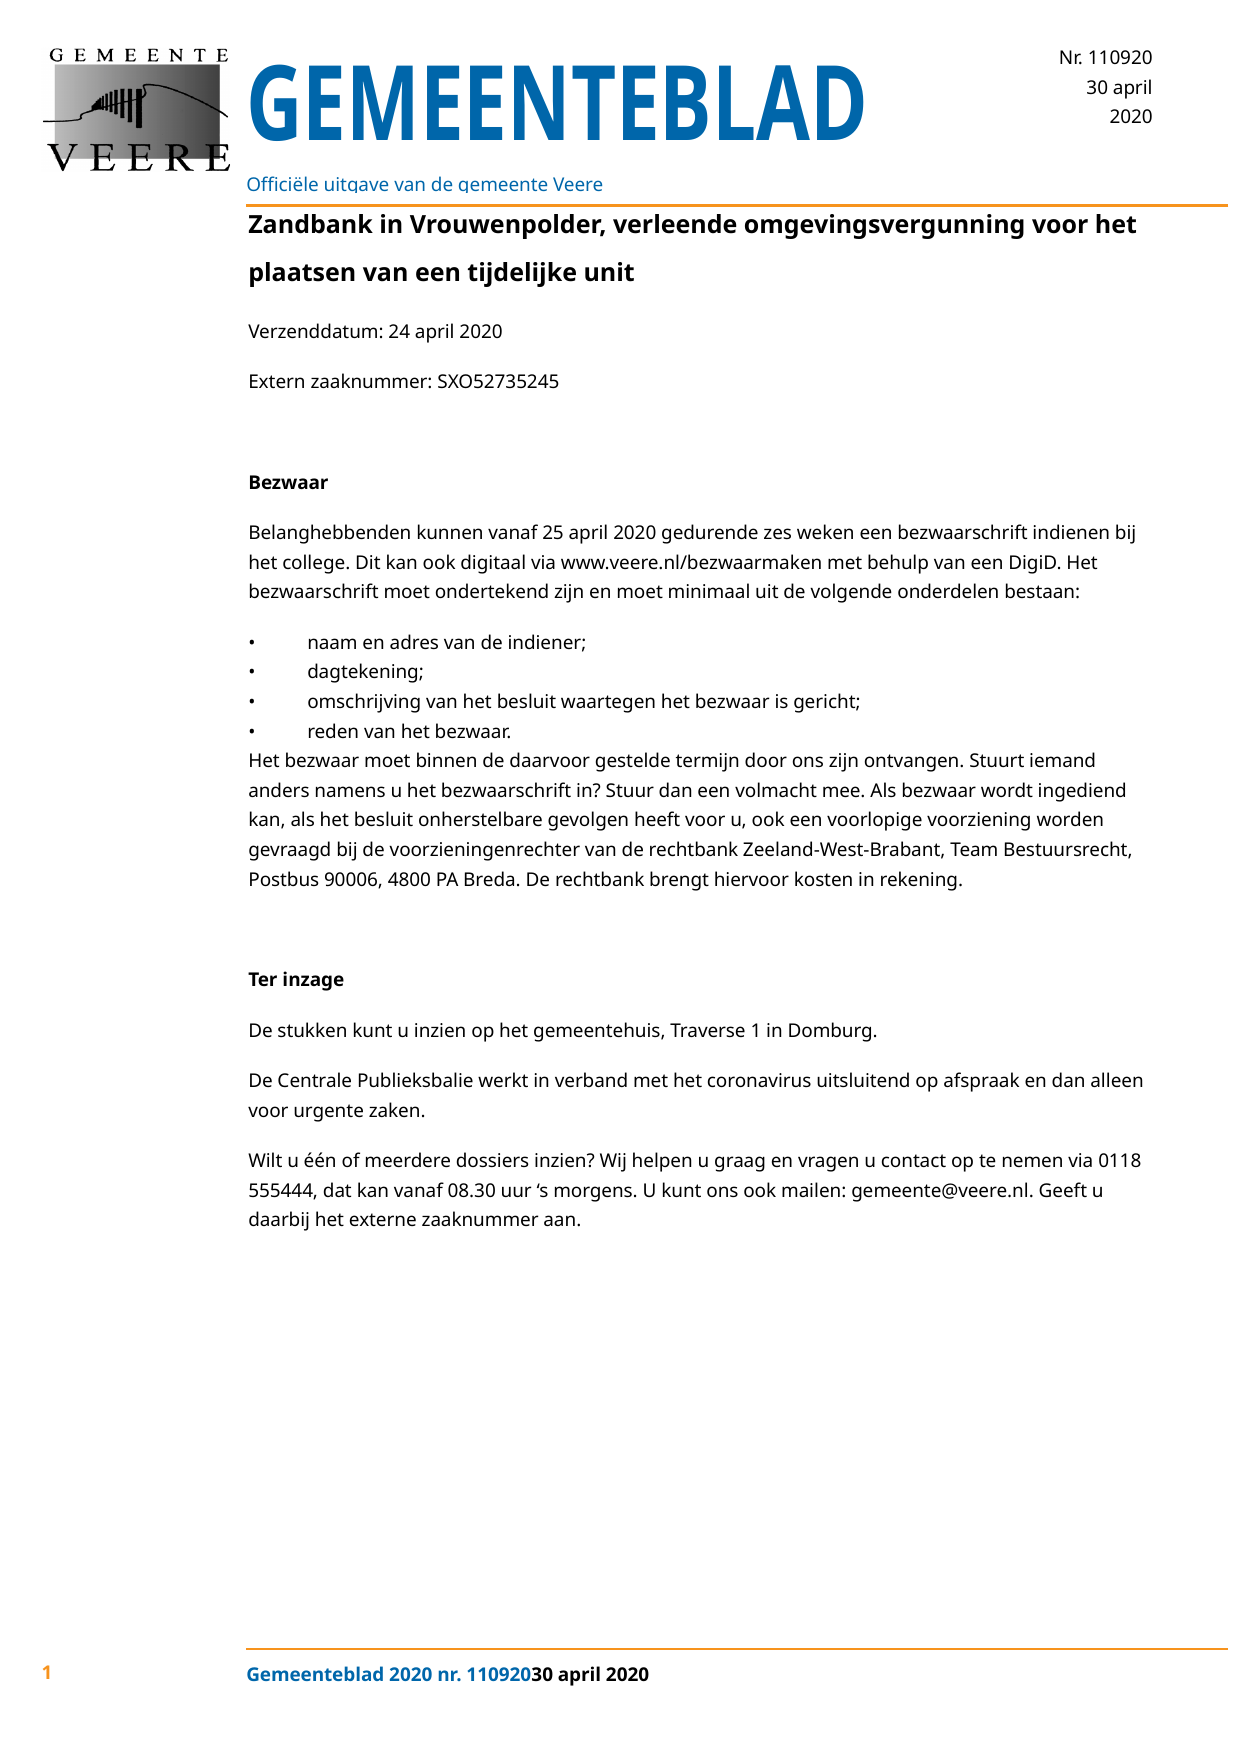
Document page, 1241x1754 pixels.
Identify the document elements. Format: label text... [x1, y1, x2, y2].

list reden van het bezwaar. [248, 718, 1152, 744]
text Extern zaaknummer: SXO52735245 [248, 368, 1152, 394]
text Verzenddatum: 24 april 2020 [248, 318, 1152, 344]
text Het bezwaar moet binnen de daarvoor gestelde termijn door ons zijn ontvangen. Stuurt iemand anders namens u het bezwaarschrift in? Stuur dan een volmacht mee. Als bezwaar wordt ingediend kan, als het besluit onherstelbare gevolgen heeft voor u, ook een voorlopige voorziening worden gevraagd bij de voorzieningenrechter van de rechtbank Zeeland-West-Brabant, Team Bestuursrecht, Postbus 90006, 4800 PA Breda. De rechtbank brengt hiervoor kosten in rekening. [248, 747, 1152, 892]
text Ter inzage [248, 967, 1152, 992]
text De stukken kunt u inzien op het gemeentehuis, Traverse 1 in Domburg. [248, 1017, 1152, 1043]
list naam en adres van de indiener; [248, 629, 1152, 655]
list dagtekening; [248, 659, 1152, 684]
text Belanghebbenden kunnen vanaf 25 april 2020 gedurende zes weken een bezwaarschrift indienen bij het college. Dit kan ook digitaal via www.veere.nl/bezwaarmaken met behulp van een DigiD. Het bezwaarschrift moet ondertekend zijn en moet minimaal uit de volgende onderdelen bestaan: [248, 519, 1152, 604]
text De Centrale Publieksbalie werkt in verband met het coronavirus uitsluitend op afspraak en dan alleen voor urgente zaken. [248, 1067, 1152, 1123]
text Zandbank in Vrouwenpolder, verleende omgevingsvergunning voor het plaatsen van een tijdelijke unit [248, 207, 1152, 288]
text Bezwaar [248, 469, 1152, 495]
text Wilt u één of meerdere dossiers inzien? Wij helpen u graag en vragen u contact op te nemen via 0118 555444, dat kan vanaf 08.30 uur ‘s morgens. U kunt ons ook mailen: gemeente@veere.nl. Geeft u daarbij het externe zaaknummer aan. [248, 1147, 1152, 1232]
picture [41, 47, 231, 172]
list omschrijving van het besluit waartegen het bezwaar is gericht; [248, 688, 1152, 714]
